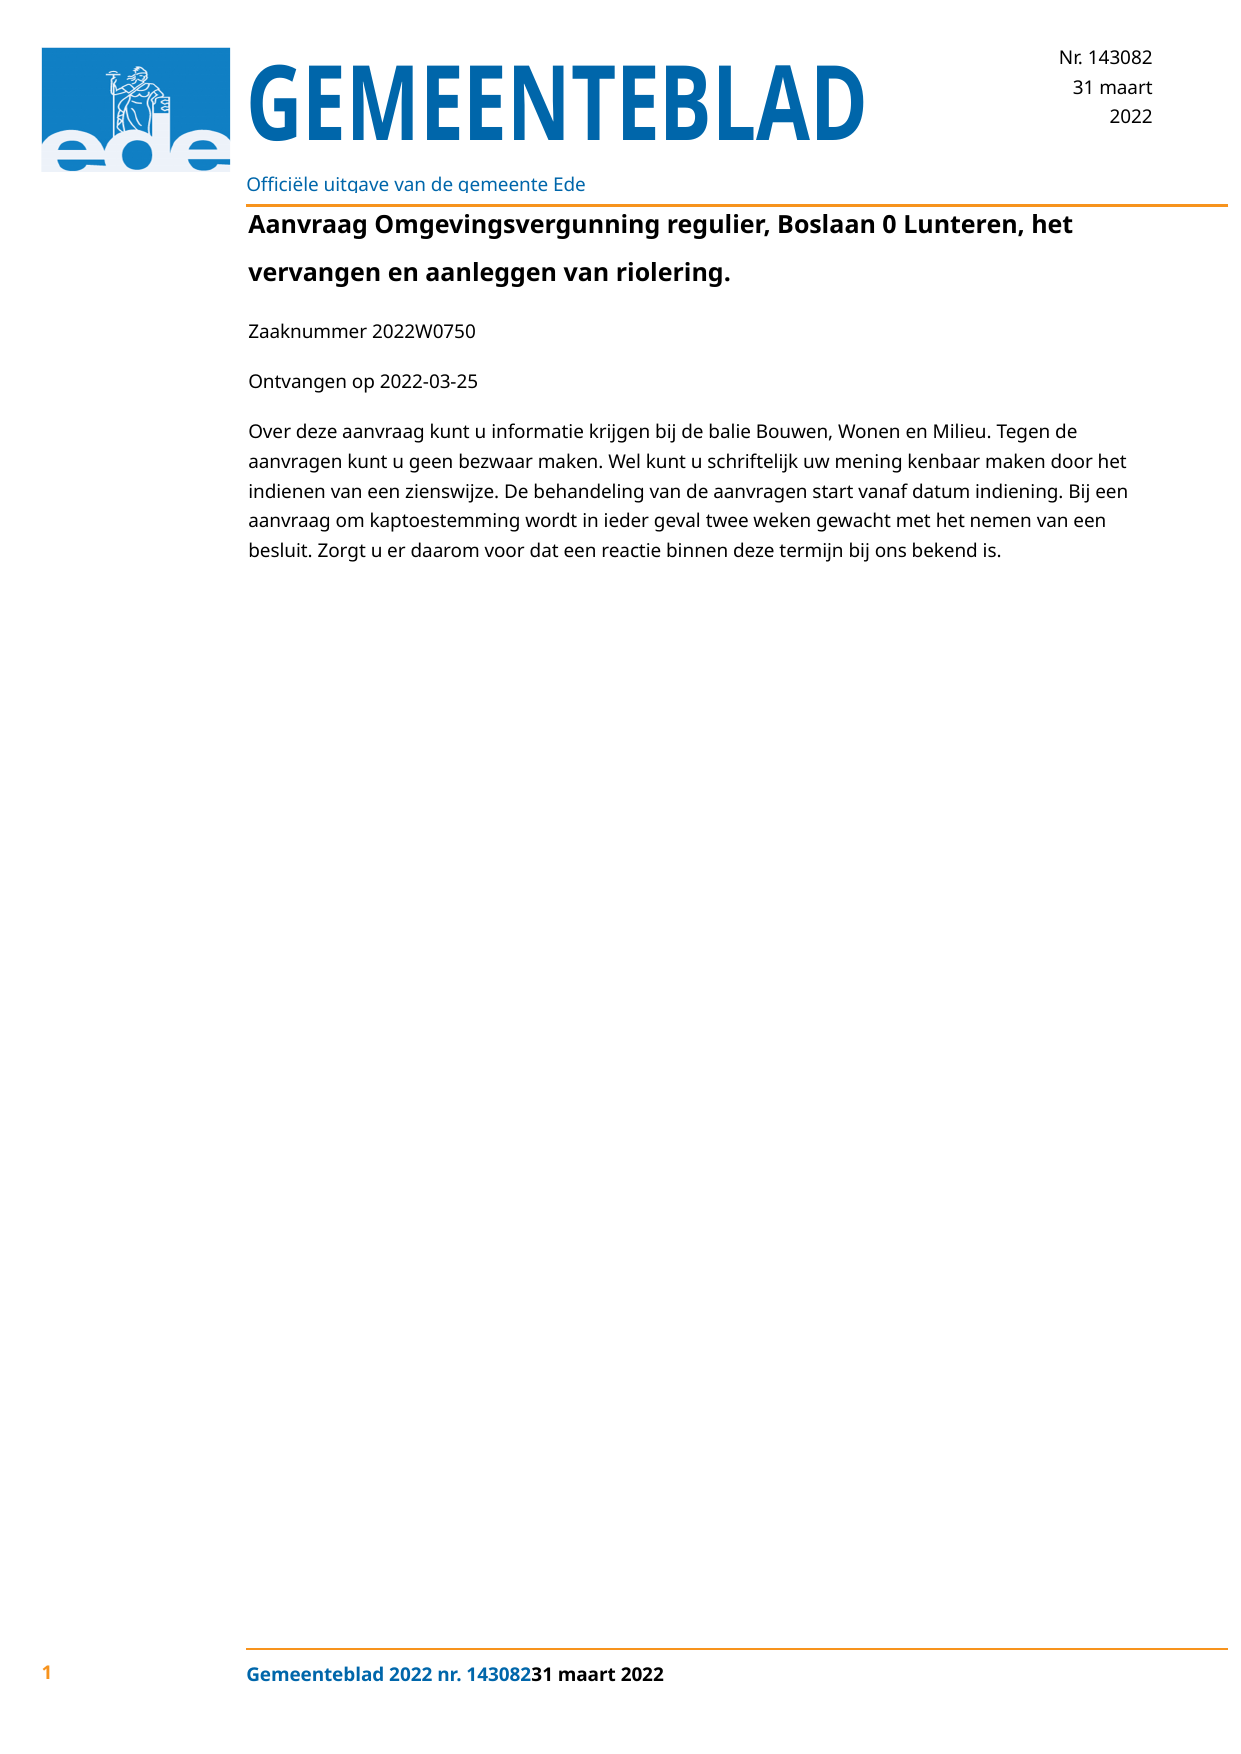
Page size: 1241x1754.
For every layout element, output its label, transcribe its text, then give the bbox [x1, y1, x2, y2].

text Aanvraag Omgevingsvergunning regulier, Boslaan 0 Lunteren, het vervangen en aanleggen van riolering. [248, 207, 1152, 288]
text Ontvangen op 2022-03-25 [248, 368, 1152, 394]
text Over deze aanvraag kunt u informatie krijgen bij de balie Bouwen, Wonen en Milieu. Tegen de aanvragen kunt u geen bezwaar maken. Wel kunt u schriftelijk uw mening kenbaar maken door het indienen van een zienswijze. De behandeling van de aanvragen start vanaf datum indiening. Bij een aanvraag om kaptoestemming wordt in ieder geval twee weken gewacht met het nemen van een besluit. Zorgt u er daarom voor dat een reactie binnen deze termijn bij ons bekend is. [248, 419, 1152, 563]
picture [41, 47, 231, 172]
text Zaaknummer 2022W0750 [248, 318, 1152, 344]
